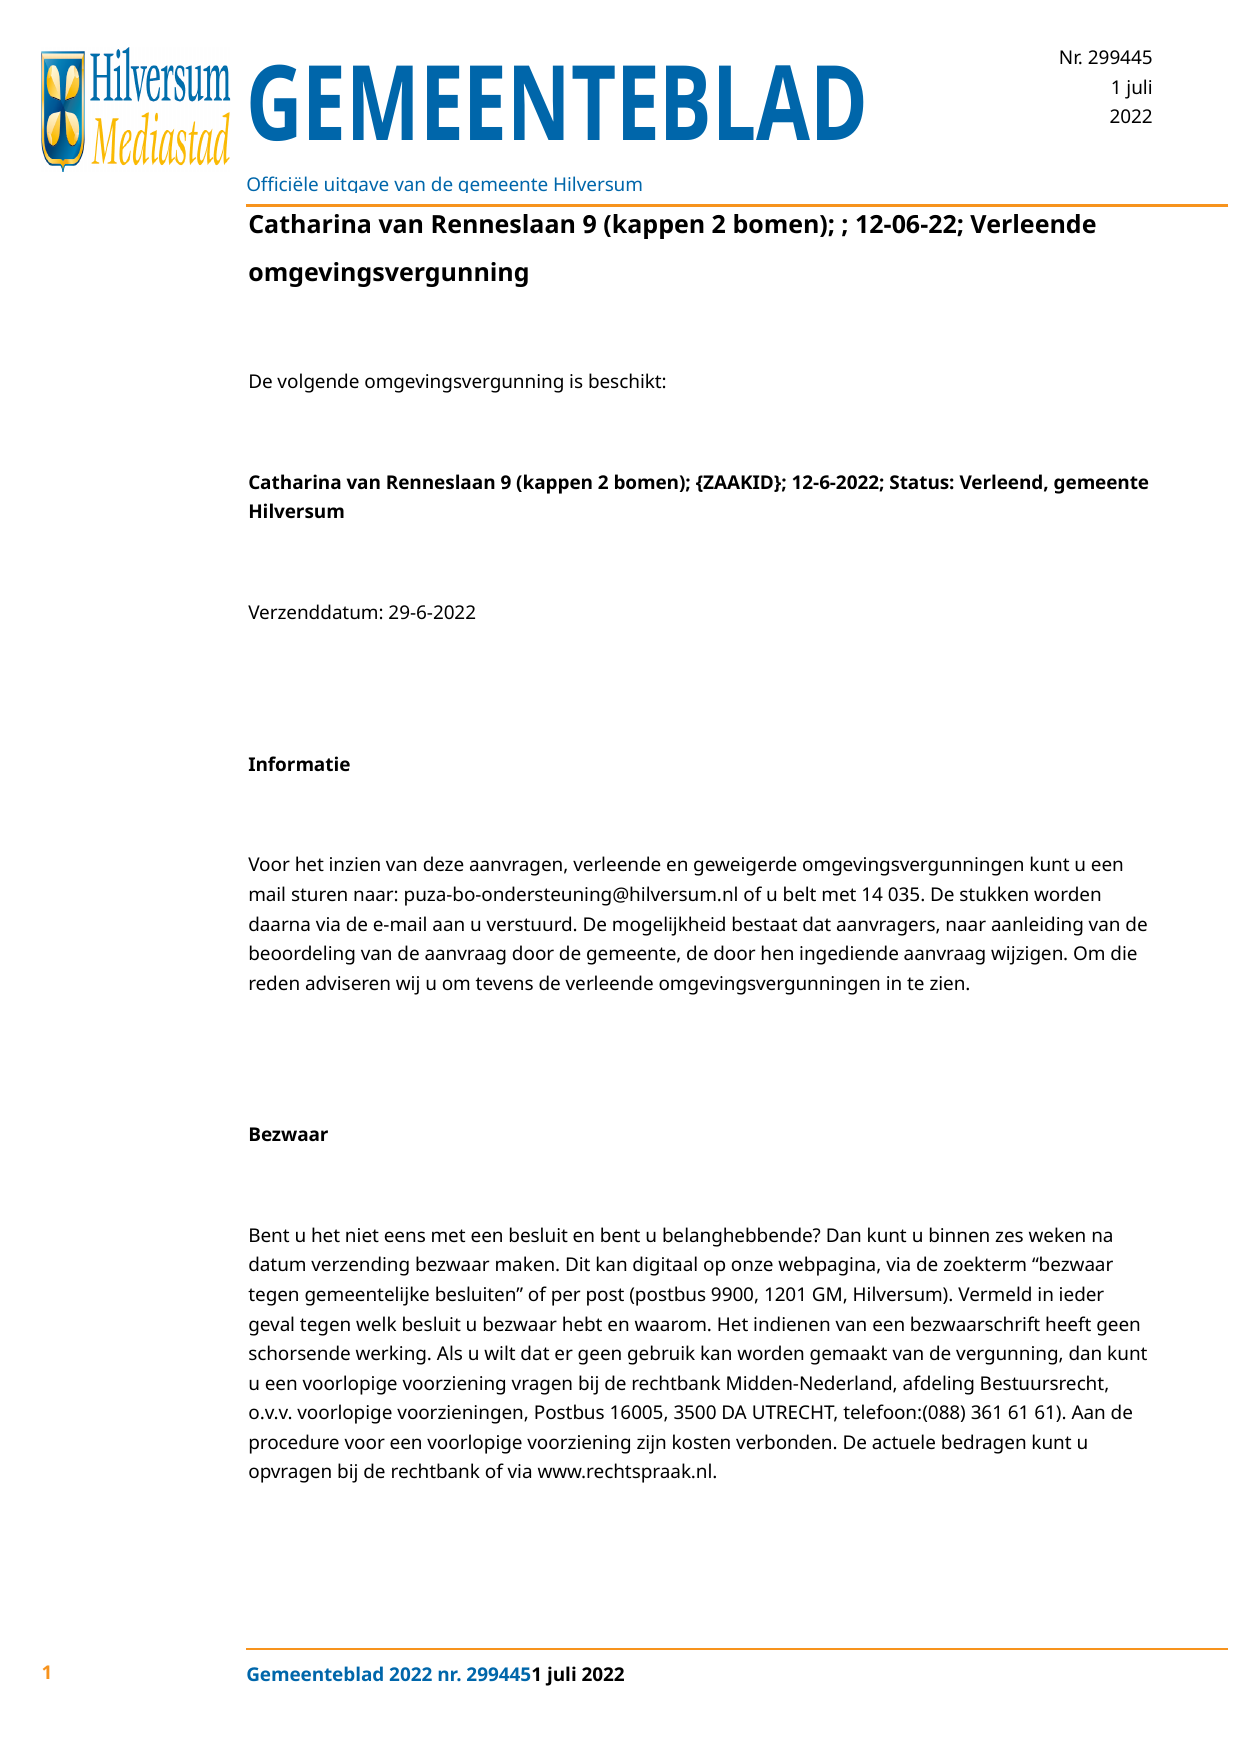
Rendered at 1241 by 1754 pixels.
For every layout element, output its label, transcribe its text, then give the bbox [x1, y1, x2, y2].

text Catharina van Renneslaan 9 (kappen 2 bomen); {ZAAKID}; 12-6-2022; Status: Verleend, gemeente Hilversum [248, 469, 1152, 524]
text De volgende omgevingsvergunning is beschikt: [248, 368, 1152, 394]
text Informatie [248, 751, 1152, 777]
picture [41, 47, 231, 172]
text Bent u het niet eens met een besluit en bent u belanghebbende? Dan kunt u binnen zes weken na datum verzending bezwaar maken. Dit kan digitaal op onze webpagina, via de zoekterm “bezwaar tegen gemeentelijke besluiten” of per post (postbus 9900, 1201 GM, Hilversum). Vermeld in ieder geval tegen welk besluit u bezwaar hebt en waarom. Het indienen van een bezwaarschrift heeft geen schorsende werking. Als u wilt dat er geen gebruik kan worden gemaakt van de vergunning, dan kunt u een voorlopige voorziening vragen bij de rechtbank Midden-Nederland, afdeling Bestuursrecht, o.v.v. voorlopige voorzieningen, Postbus 16005, 3500 DA UTRECHT, telefoon:(088) 361 61 61). Aan de procedure voor een voorlopige voorziening zijn kosten verbonden. De actuele bedragen kunt u opvragen bij de rechtbank of via www.rechtspraak.nl. [248, 1222, 1152, 1484]
text Voor het inzien van deze aanvragen, verleende en geweigerde omgevingsvergunningen kunt u een mail sturen naar: puza-bo-ondersteuning@hilversum.nl of u belt met 14 035. De stukken worden daarna via de e-mail aan u verstuurd. De mogelijkheid bestaat dat aanvragers, naar aanleiding van de beoordeling van de aanvraag door de gemeente, de door hen ingediende aanvraag wijzigen. Om die reden adviseren wij u om tevens de verleende omgevingsvergunningen in te zien. [248, 852, 1152, 996]
text Catharina van Renneslaan 9 (kappen 2 bomen); ; 12-06-22; Verleende omgevingsvergunning [248, 207, 1152, 288]
text Bezwaar [248, 1121, 1152, 1147]
text Verzenddatum: 29-6-2022 [248, 599, 1152, 625]
